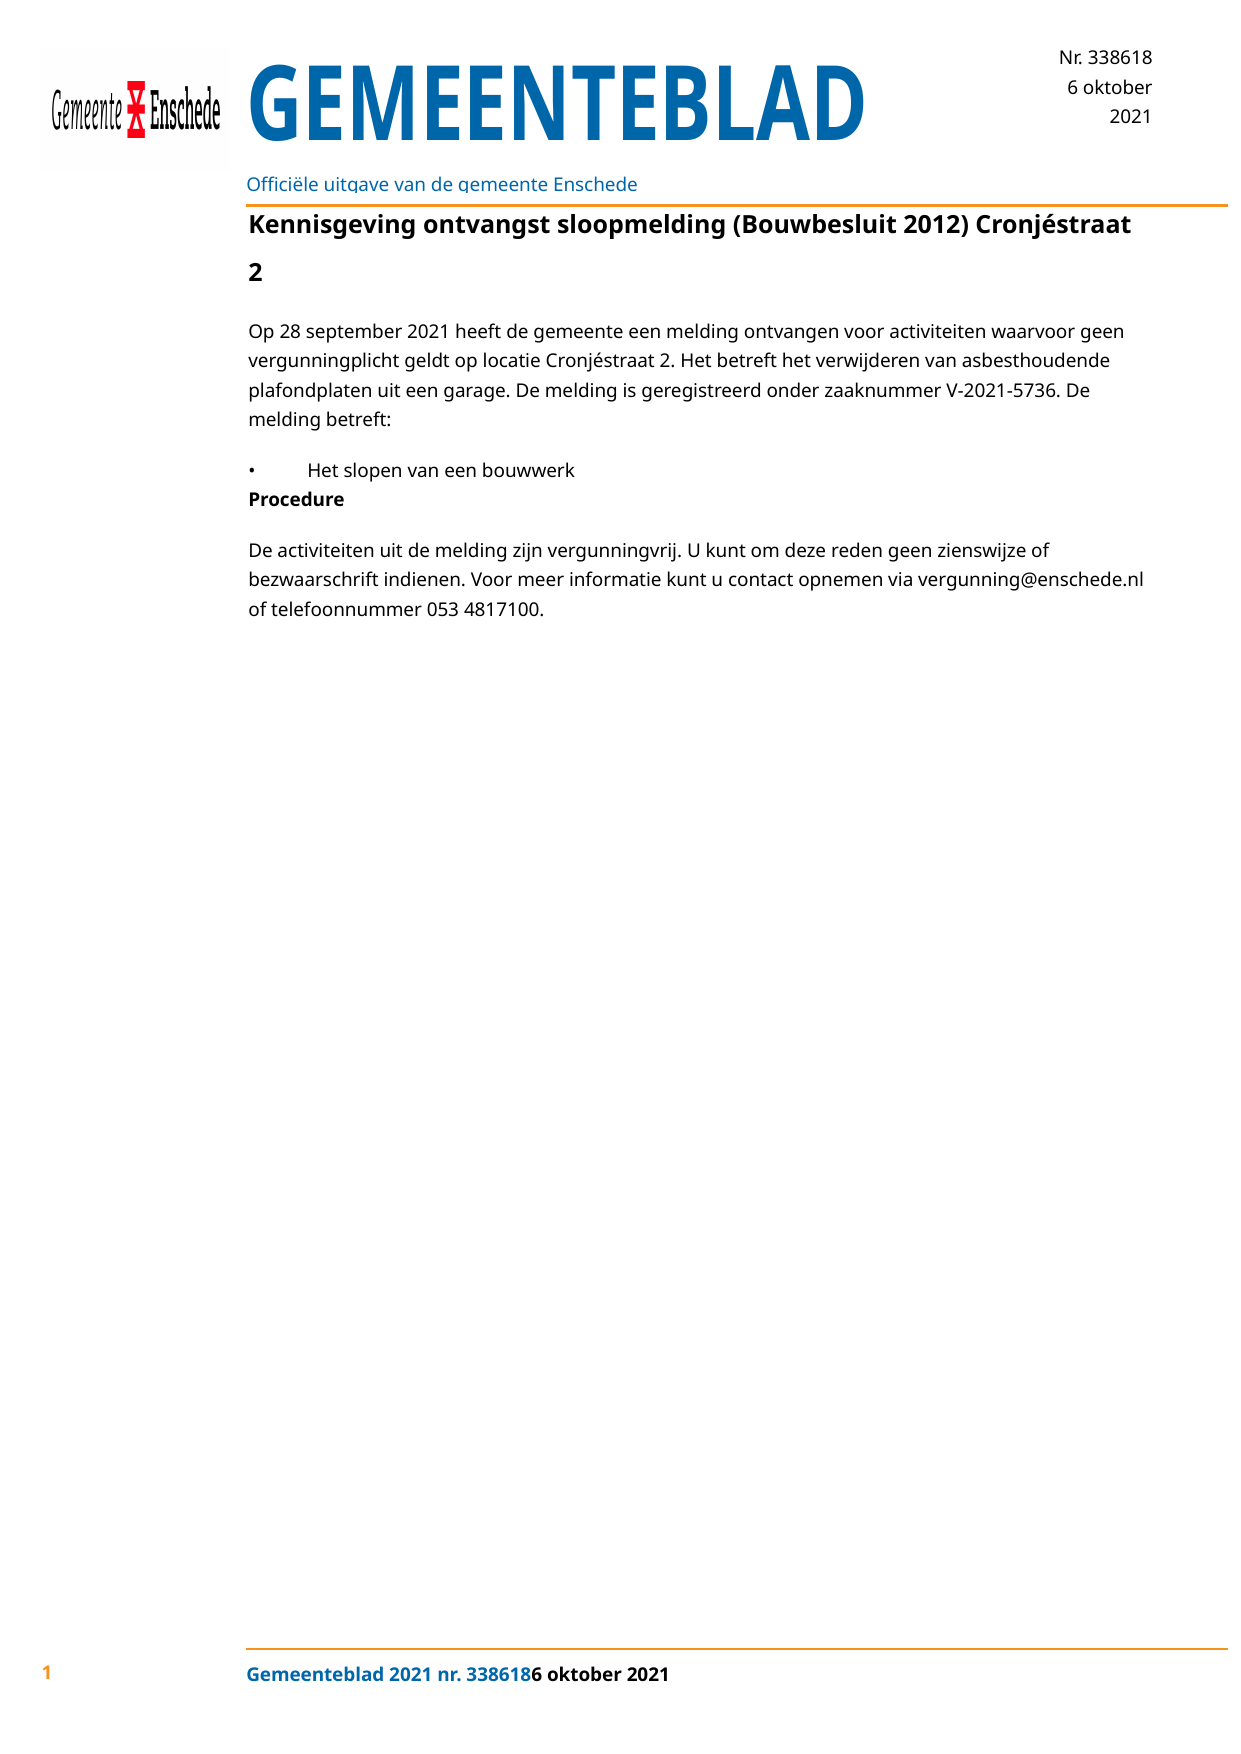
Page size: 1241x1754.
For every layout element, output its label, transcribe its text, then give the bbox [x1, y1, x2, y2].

text Kennisgeving ontvangst sloopmelding (Bouwbesluit 2012) Cronjéstraat 2 [248, 207, 1152, 288]
text Op 28 september 2021 heeft de gemeente een melding ontvangen voor activiteiten waarvoor geen vergunningplicht geldt op locatie Cronjéstraat 2. Het betreft het verwijderen van asbesthoudende plafondplaten uit een garage. De melding is geregistreerd onder zaaknummer V-2021-5736. De melding betreft: [248, 318, 1152, 432]
list Het slopen van een bouwwerk [248, 457, 1152, 483]
text Procedure [248, 487, 1152, 512]
text De activiteiten uit de melding zijn vergunningvrij. U kunt om deze reden geen zienswijze of bezwaarschrift indienen. Voor meer informatie kunt u contact opnemen via vergunning@enschede.nl of telefoonnummer 053 4817100. [248, 537, 1152, 622]
picture [41, 47, 231, 172]
